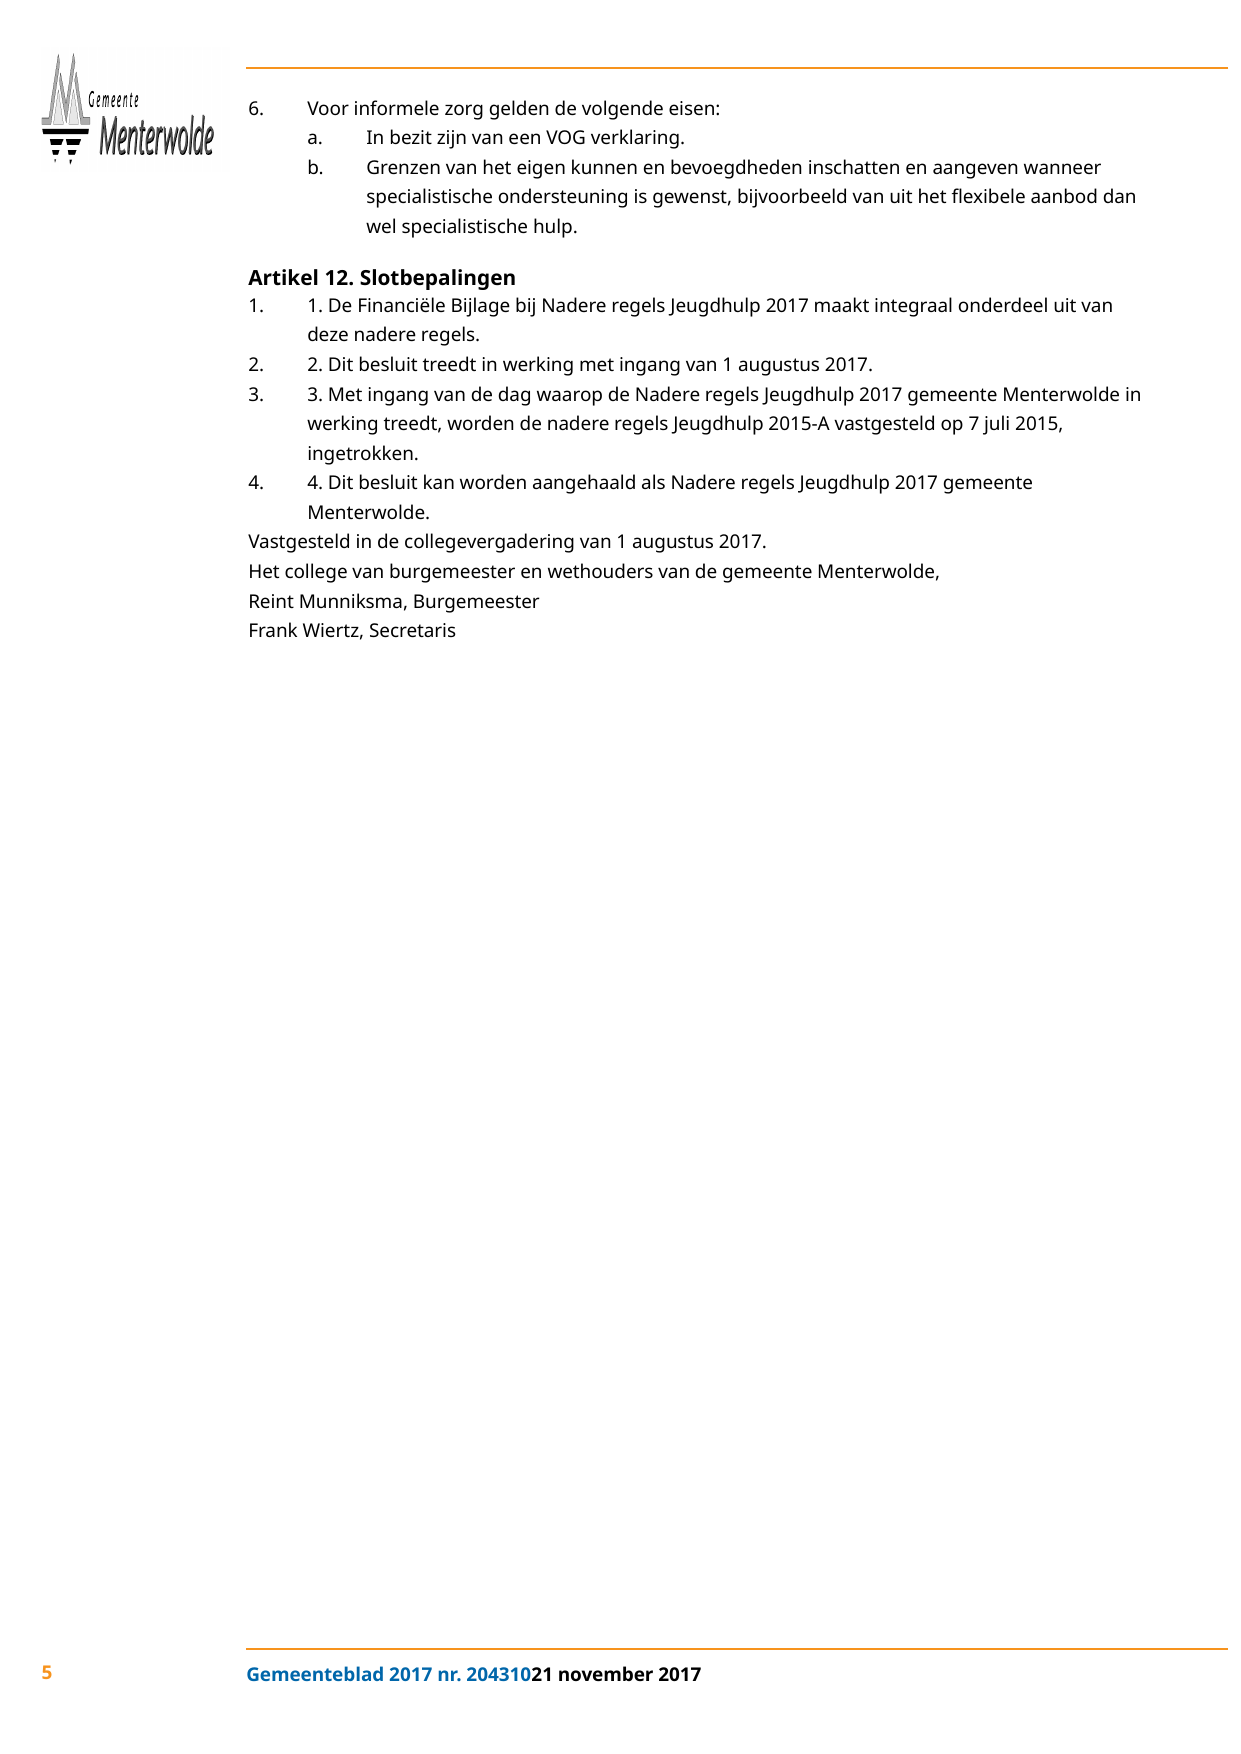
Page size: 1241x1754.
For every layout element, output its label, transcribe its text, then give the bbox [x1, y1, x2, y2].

list 1. De Financiële Bijlage bij Nadere regels Jeugdhulp 2017 maakt integraal onderdeel uit van deze nadere regels. [248, 292, 1152, 347]
text Reint Munniksma, Burgemeester [248, 588, 1152, 613]
list 4. Dit besluit kan worden aangehaald als Nadere regels Jeugdhulp 2017 gemeente Menterwolde. [248, 469, 1152, 525]
list Grenzen van het eigen kunnen en bevoegdheden inschatten en aangeven wanneer specialistische ondersteuning is gewenst, bijvoorbeeld van uit het flexibele aanbod dan wel specialistische hulp. [307, 154, 1152, 239]
text Artikel 12. Slotbepalingen [248, 263, 1152, 292]
list In bezit zijn van een VOG verklaring. [307, 124, 1152, 150]
picture [41, 47, 231, 172]
text Het college van burgemeester en wethouders van de gemeente Menterwolde, [248, 558, 1152, 584]
list 2. Dit besluit treedt in werking met ingang van 1 augustus 2017. [248, 351, 1152, 377]
list Voor informele zorg gelden de volgende eisen: [248, 95, 1152, 121]
text Frank Wiertz, Secretaris [248, 617, 1152, 643]
list 3. Met ingang van de dag waarop de Nadere regels Jeugdhulp 2017 gemeente Menterwolde in werking treedt, worden de nadere regels Jeugdhulp 2015-A vastgesteld op 7 juli 2015, ingetrokken. [248, 381, 1152, 466]
text Vastgesteld in de collegevergadering van 1 augustus 2017. [248, 529, 1152, 554]
